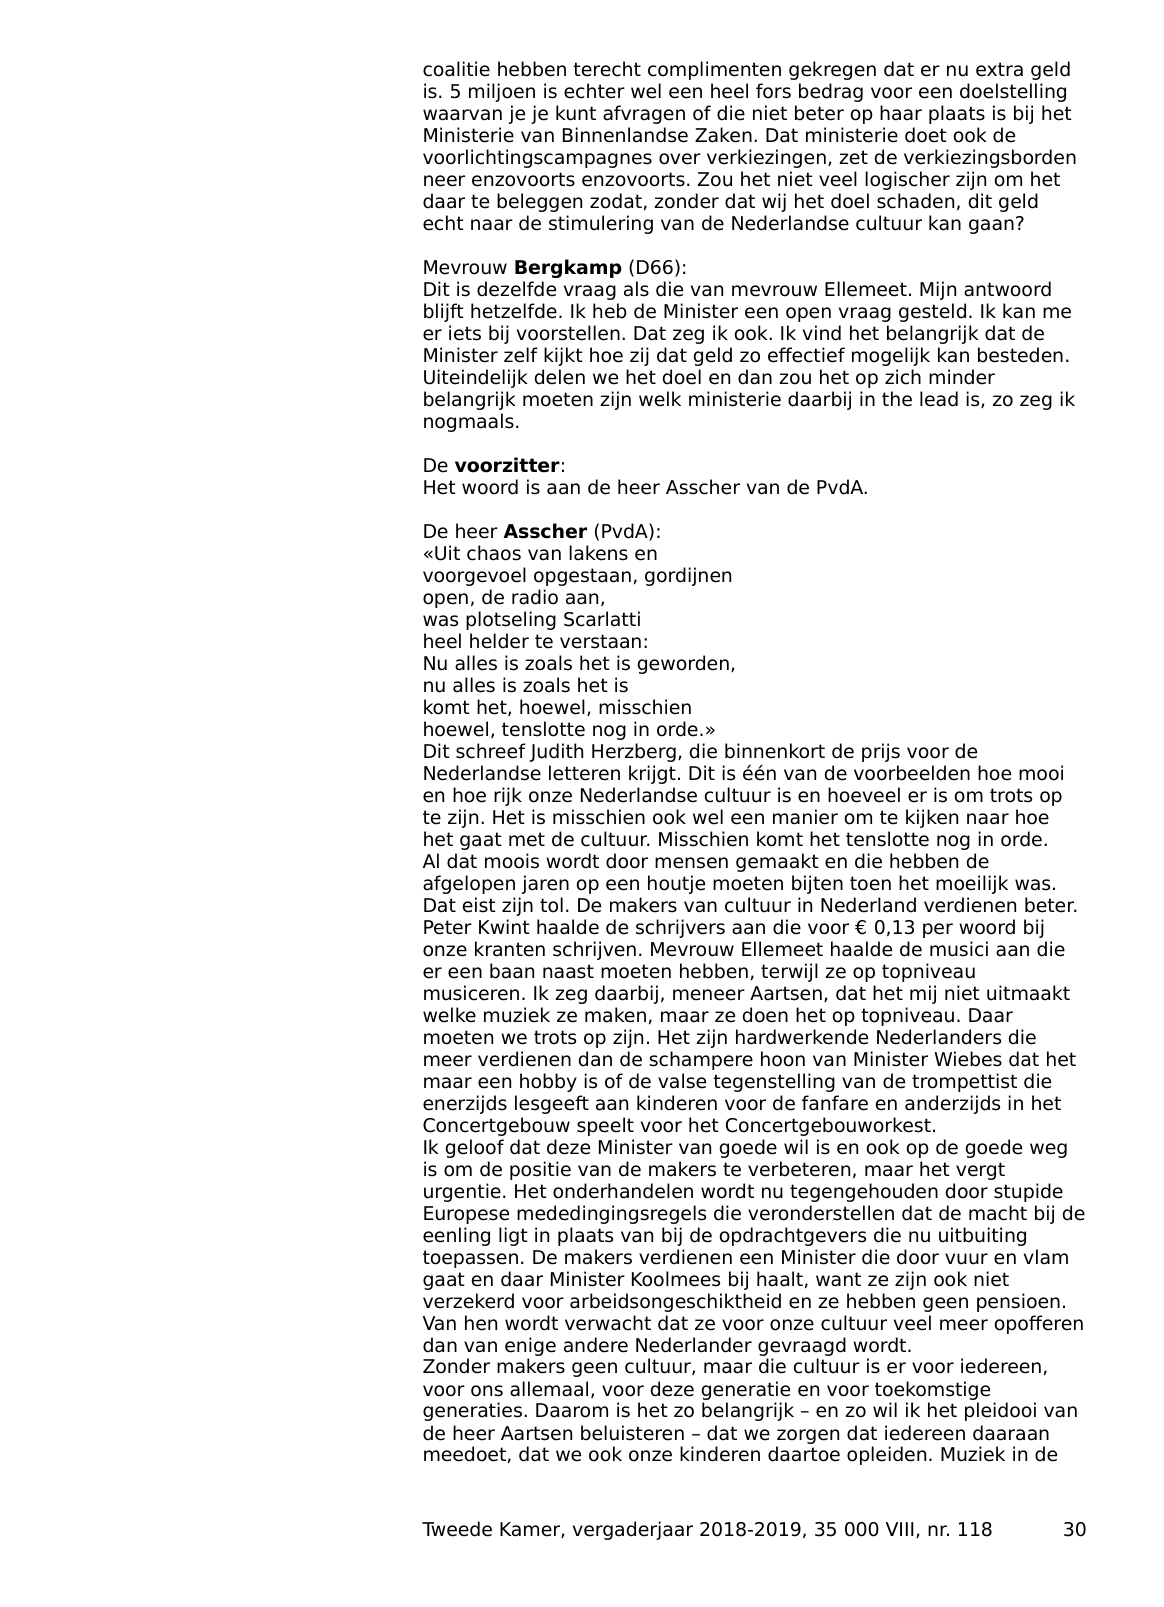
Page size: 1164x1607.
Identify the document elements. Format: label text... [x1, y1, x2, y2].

text Mevrouw Bergkamp (D66): [422, 257, 1087, 279]
text voorgevoel opgestaan, gordijnen [422, 565, 1087, 587]
text nu alles is zoals het is [422, 675, 1087, 697]
text coalitie hebben terecht complimenten gekregen dat er nu extra geld is. 5 miljoen is echter wel een heel fors bedrag voor een doelstelling waarvan je je kunt afvragen of die niet beter op haar plaats is bij het Ministerie van Binnenlandse Zaken. Dat ministerie doet ook de voorlichtingscampagnes over verkiezingen, zet de verkiezingsborden neer enzovoorts enzovoorts. Zou het niet veel logischer zijn om het daar te beleggen zodat, zonder dat wij het doel schaden, dit geld echt naar de stimulering van de Nederlandse cultuur kan gaan? [422, 59, 1087, 235]
text Dit schreef Judith Herzberg, die binnenkort de prijs voor de Nederlandse letteren krijgt. Dit is één van de voorbeelden hoe mooi en hoe rijk onze Nederlandse cultuur is en hoeveel er is om trots op te zijn. Het is misschien ook wel een manier om te kijken naar hoe het gaat met de cultuur. Misschien komt het tenslotte nog in orde. [422, 741, 1087, 851]
text Het woord is aan de heer Asscher van de PvdA. [422, 477, 1087, 499]
text De voorzitter: [422, 455, 1087, 477]
text Zonder makers geen cultuur, maar die cultuur is er voor iedereen, voor ons allemaal, voor deze generatie en voor toekomstige generaties. Daarom is het zo belangrijk – en zo wil ik het pleidooi van de heer Aartsen beluisteren – dat we zorgen dat iedereen daaraan meedoet, dat we ook onze kinderen daartoe opleiden. Muziek in de [422, 1356, 1087, 1466]
text Ik geloof dat deze Minister van goede wil is en ook op de goede weg is om de positie van de makers te verbeteren, maar het vergt urgentie. Het onderhandelen wordt nu tegengehouden door stupide Europese mededingingsregels die veronderstellen dat de macht bij de eenling ligt in plaats van bij de opdrachtgevers die nu uitbuiting toepassen. De makers verdienen een Minister die door vuur en vlam gaat en daar Minister Koolmees bij haalt, want ze zijn ook niet verzekerd voor arbeidsongeschiktheid en ze hebben geen pensioen. Van hen wordt verwacht dat ze voor onze cultuur veel meer opofferen dan van enige andere Nederlander gevraagd wordt. [422, 1137, 1087, 1356]
text De heer Asscher (PvdA): [422, 521, 1087, 543]
text was plotseling Scarlatti [422, 609, 1087, 631]
text Nu alles is zoals het is geworden, [422, 653, 1087, 675]
text komt het, hoewel, misschien [422, 697, 1087, 719]
text open, de radio aan, [422, 587, 1087, 609]
text Dit is dezelfde vraag als die van mevrouw Ellemeet. Mijn antwoord blijft hetzelfde. Ik heb de Minister een open vraag gesteld. Ik kan me er iets bij voorstellen. Dat zeg ik ook. Ik vind het belangrijk dat de Minister zelf kijkt hoe zij dat geld zo effectief mogelijk kan besteden. Uiteindelijk delen we het doel en dan zou het op zich minder belangrijk moeten zijn welk ministerie daarbij in the lead is, zo zeg ik nogmaals. [422, 279, 1087, 433]
text heel helder te verstaan: [422, 631, 1087, 653]
text hoewel, tenslotte nog in orde.» [422, 719, 1087, 741]
text Al dat moois wordt door mensen gemaakt en die hebben de afgelopen jaren op een houtje moeten bijten toen het moeilijk was. Dat eist zijn tol. De makers van cultuur in Nederland verdienen beter. Peter Kwint haalde de schrijvers aan die voor € 0,13 per woord bij onze kranten schrijven. Mevrouw Ellemeet haalde de musici aan die er een baan naast moeten hebben, terwijl ze op topniveau musiceren. Ik zeg daarbij, meneer Aartsen, dat het mij niet uitmaakt welke muziek ze maken, maar ze doen het op topniveau. Daar moeten we trots op zijn. Het zijn hardwerkende Nederlanders die meer verdienen dan de schampere hoon van Minister Wiebes dat het maar een hobby is of de valse tegenstelling van de trompettist die enerzijds lesgeeft aan kinderen voor de fanfare en anderzijds in het Concertgebouw speelt voor het Concertgebouworkest. [422, 851, 1087, 1137]
text «Uit chaos van lakens en [422, 543, 1087, 565]
